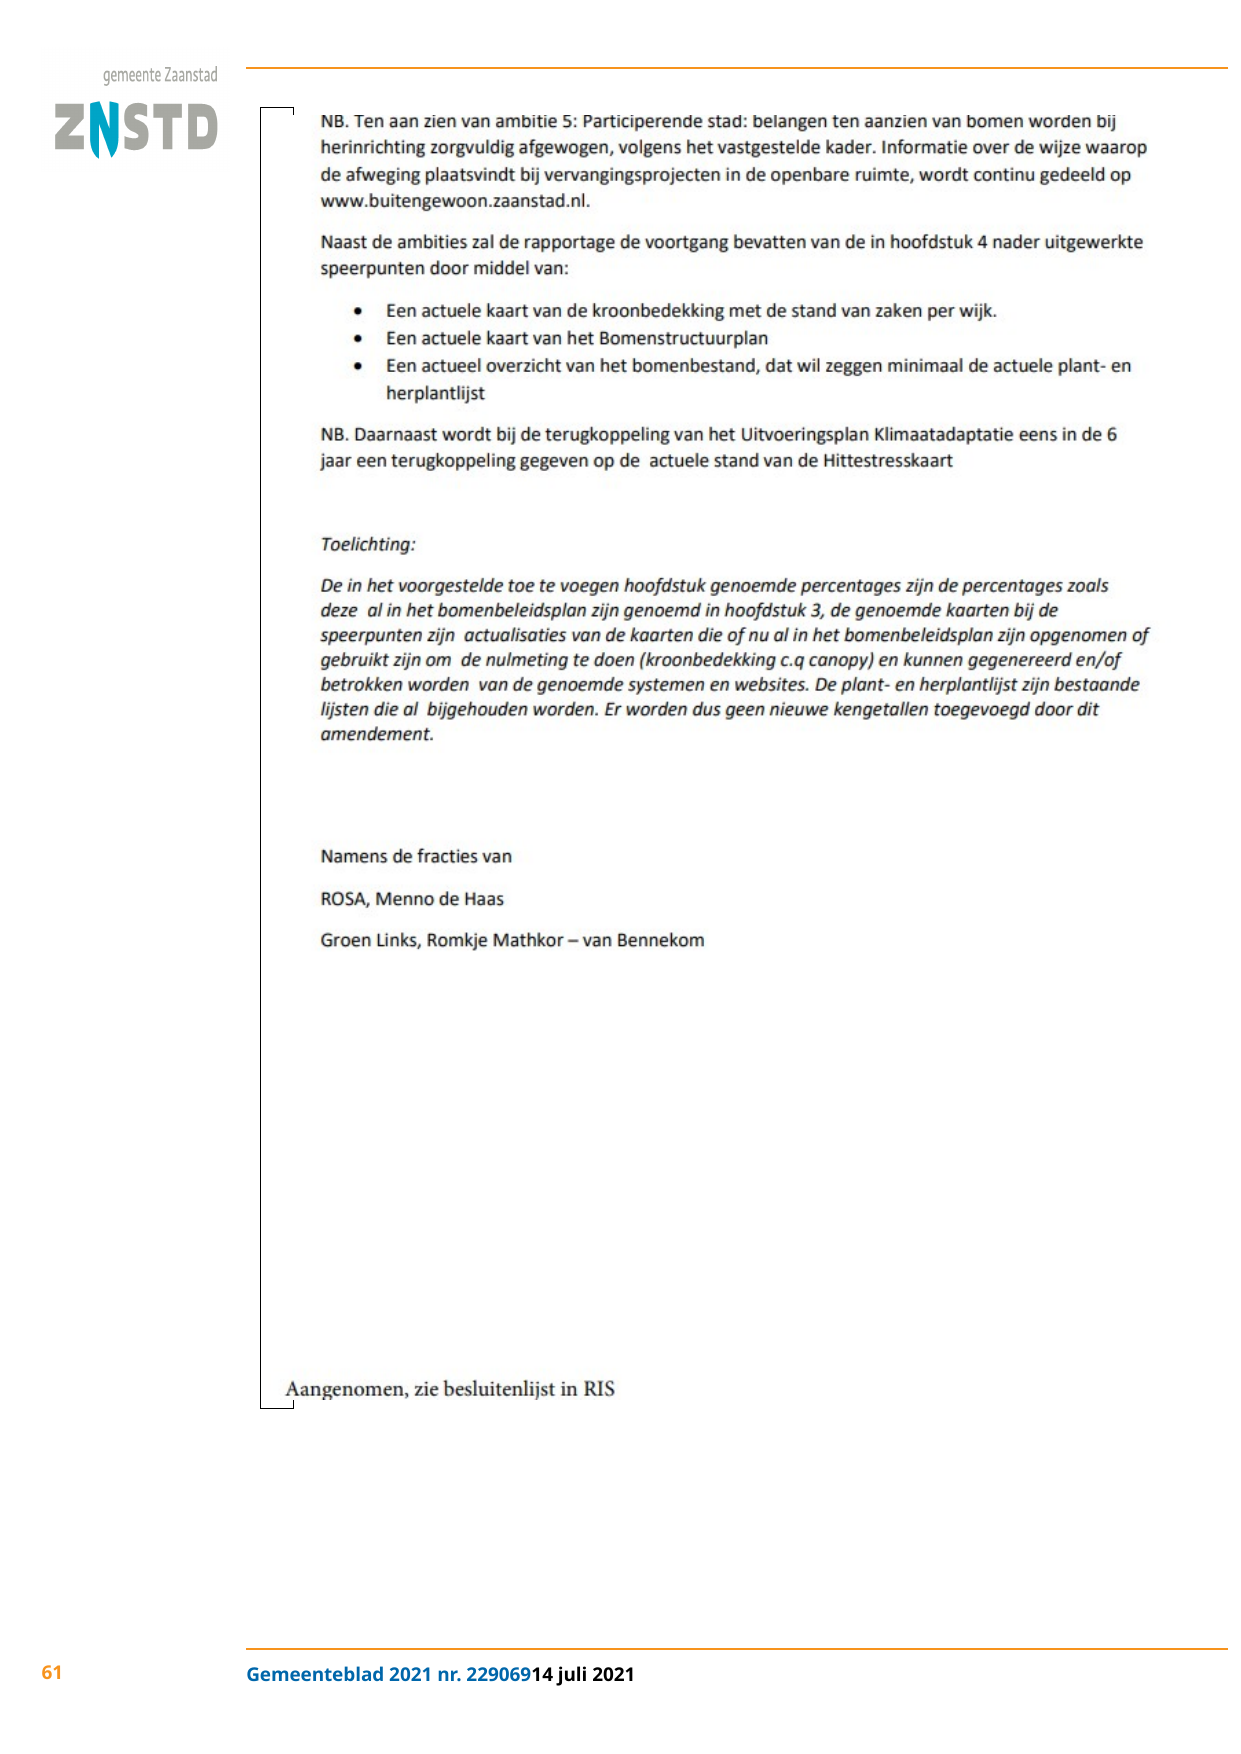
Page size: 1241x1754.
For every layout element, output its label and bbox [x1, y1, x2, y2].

picture [41, 47, 231, 172]
picture [268, 115, 1173, 1400]
